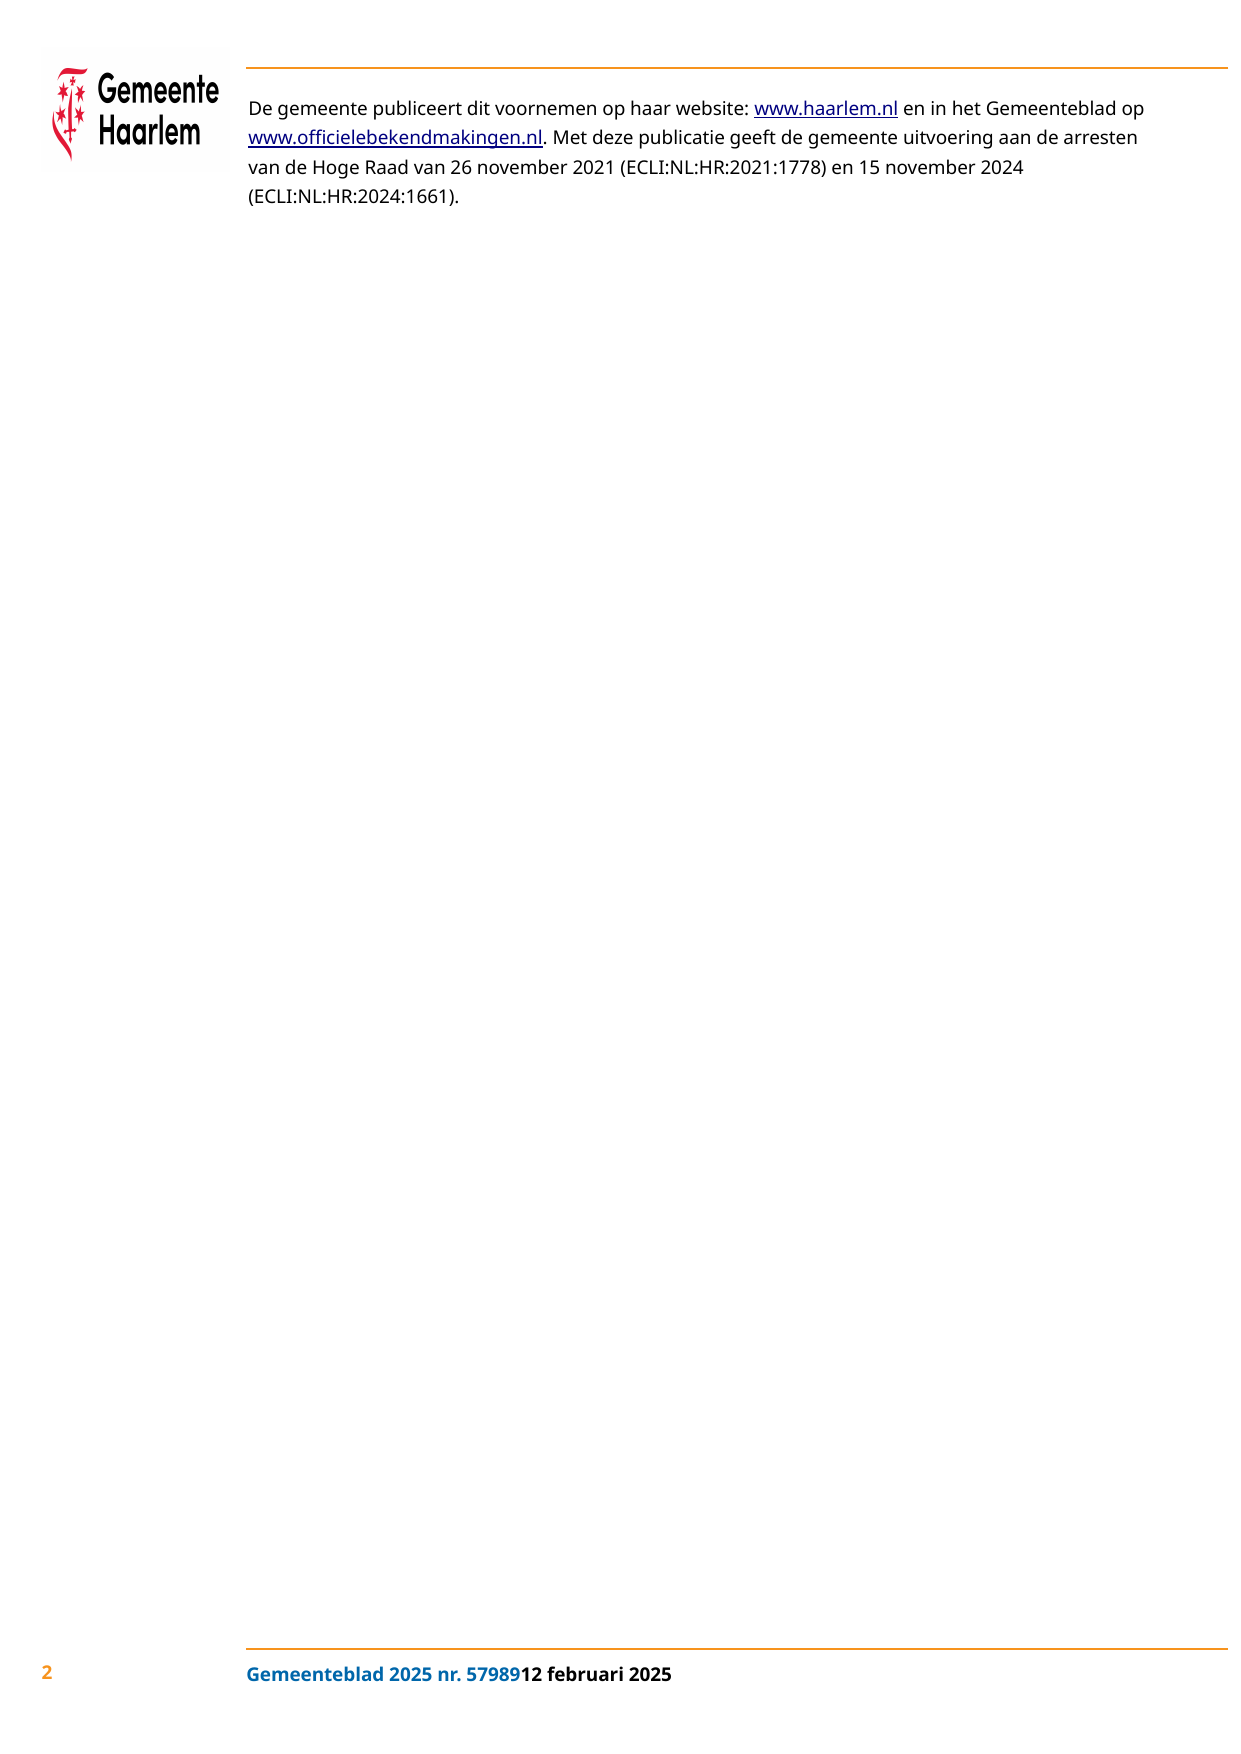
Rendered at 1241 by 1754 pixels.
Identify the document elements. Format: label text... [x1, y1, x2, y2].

text De gemeente publiceert dit voornemen op haar website: www.haarlem.nl en in het Gemeenteblad op www.officielebekendmakingen.nl. Met deze publicatie geeft de gemeente uitvoering aan de arresten van de Hoge Raad van 26 november 2021 (ECLI:NL:HR:2021:1778) en 15 november 2024 (ECLI:NL:HR:2024:1661). [248, 95, 1152, 209]
picture [41, 47, 231, 172]
